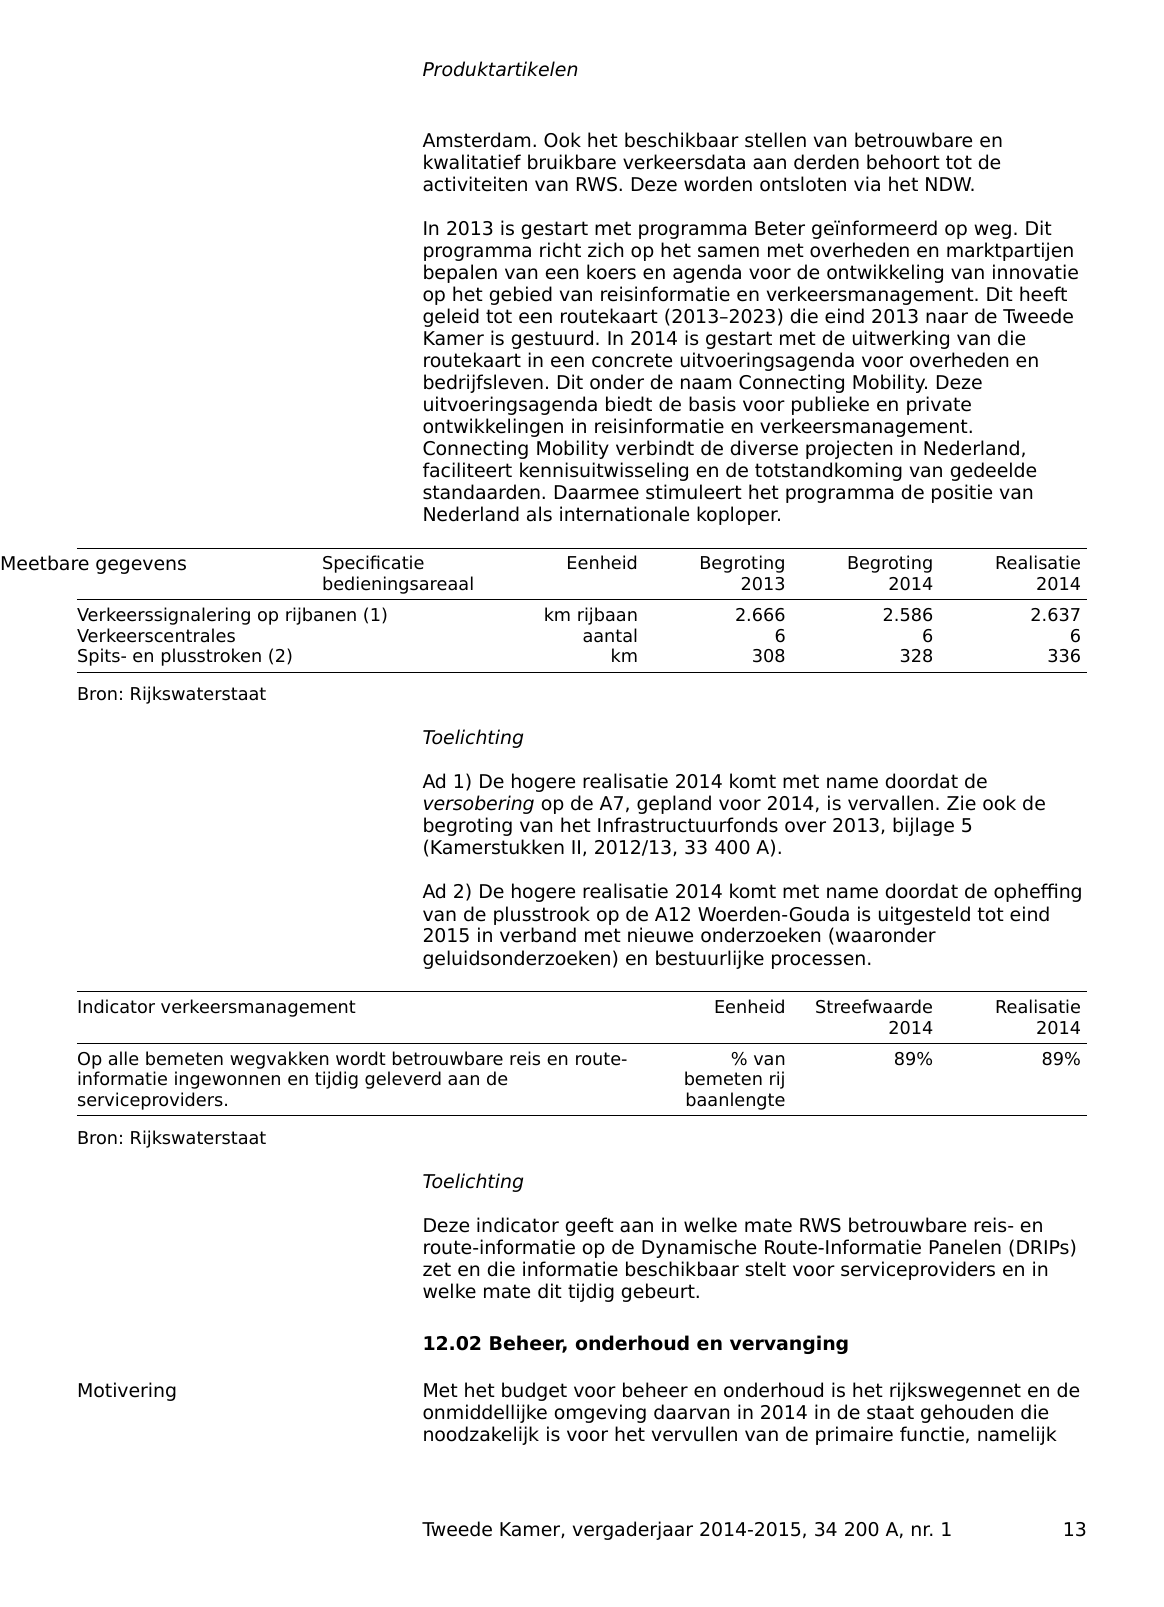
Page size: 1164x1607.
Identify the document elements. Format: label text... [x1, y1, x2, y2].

table_cell Bron: Rijkswaterstaat [77, 673, 1087, 705]
table_cell 6 [644, 626, 791, 646]
table_cell 89% [791, 1044, 939, 1115]
text Ad 1) De hogere realisatie 2014 komt met name doordat de versobering op de A7, gepland voor 2014, is vervallen. Zie ook de begroting van het Infrastructuurfonds over 2013, bijlage 5 (Kamerstukken II, 2012/13, 33 400 A). [422, 771, 1087, 859]
text Ad 2) De hogere realisatie 2014 komt met name doordat de opheffing van de plusstrook op de A12 Woerden-Gouda is uitgesteld tot eind 2015 in verband met nieuwe onderzoeken (waaronder geluidsonderzoeken) en bestuurlijke processen. [422, 881, 1087, 969]
table_header Specificatie bedieningsareaal [0, 549, 496, 599]
subtitle 12.02 Beheer, onderhoud en vervanging [422, 1333, 1087, 1355]
table_header Begroting 2013 [644, 549, 791, 599]
table_header Realisatie 2014 [939, 992, 1087, 1043]
table_cell Spits- en plusstroken (2) [77, 646, 496, 672]
table_cell 328 [791, 646, 939, 672]
table_cell 89% [939, 1044, 1087, 1115]
table_header Eenheid [644, 992, 791, 1043]
table_header Realisatie 2014 [939, 549, 1087, 599]
text In 2013 is gestart met programma Beter geïnformeerd op weg. Dit programma richt zich op het samen met overheden en marktpartijen bepalen van een koers en agenda voor de ontwikkeling van innovatie op het gebied van reisinformatie en verkeersmanagement. Dit heeft geleid tot een routekaart (2013–2023) die eind 2013 naar de Tweede Kamer is gestuurd. In 2014 is gestart met de uitwerking van die routekaart in een concrete uitvoeringsagenda voor overheden en bedrijfsleven. Dit onder de naam Connecting Mobility. Deze uitvoeringsagenda biedt de basis voor publieke en private ontwikkelingen in reisinformatie en verkeersmanagement. Connecting Mobility verbindt de diverse projecten in Nederland, faciliteert kennisuitwisseling en de totstandkoming van gedeelde standaarden. Daarmee stimuleert het programma de positie van Nederland als internationale koploper. [422, 218, 1087, 526]
table_cell 2.586 [791, 600, 939, 626]
table_cell % van bemeten rij baanlengte [644, 1044, 791, 1115]
text Met het budget voor beheer en onderhoud is het rijkswegennet en de onmiddellijke omgeving daarvan in 2014 in de staat gehouden die noodzakelijk is voor het vervullen van de primaire functie, namelijk [422, 1380, 1087, 1446]
table_cell 336 [939, 646, 1087, 672]
table_header Streefwaarde 2014 [791, 992, 939, 1043]
text Amsterdam. Ook het beschikbaar stellen van betrouwbare en kwalitatief bruikbare verkeersdata aan derden behoort tot de activiteiten van RWS. Deze worden ontsloten via het NDW. [422, 130, 1087, 196]
table_cell aantal [496, 626, 644, 646]
table_cell 2.637 [939, 600, 1087, 626]
table_cell Verkeerssignalering op rijbanen (1) [77, 600, 496, 626]
subtitle Toelichting [422, 1171, 1087, 1193]
table_cell Verkeerscentrales [77, 626, 496, 646]
text Motivering [77, 1380, 399, 1402]
table_header Eenheid [496, 549, 644, 599]
table_cell 6 [939, 626, 1087, 646]
table_cell km [496, 646, 644, 672]
subtitle Toelichting [422, 727, 1087, 749]
table_header Indicator verkeersmanagement [77, 992, 644, 1043]
table_header Begroting 2014 [791, 549, 939, 599]
table_cell 2.666 [644, 600, 791, 626]
text Deze indicator geeft aan in welke mate RWS betrouwbare reis- en route-informatie op de Dynamische Route-Informatie Panelen (DRIPs) zet en die informatie beschikbaar stelt voor serviceproviders en in welke mate dit tijdig gebeurt. [422, 1215, 1087, 1303]
table_cell km rijbaan [496, 600, 644, 626]
table_cell 308 [644, 646, 791, 672]
table_cell Op alle bemeten wegvakken wordt betrouwbare reis en route-informatie ingewonnen en tijdig geleverd aan de serviceproviders. [77, 1044, 644, 1115]
table_cell Bron: Rijkswaterstaat [77, 1116, 1087, 1149]
table_cell 6 [791, 626, 939, 646]
